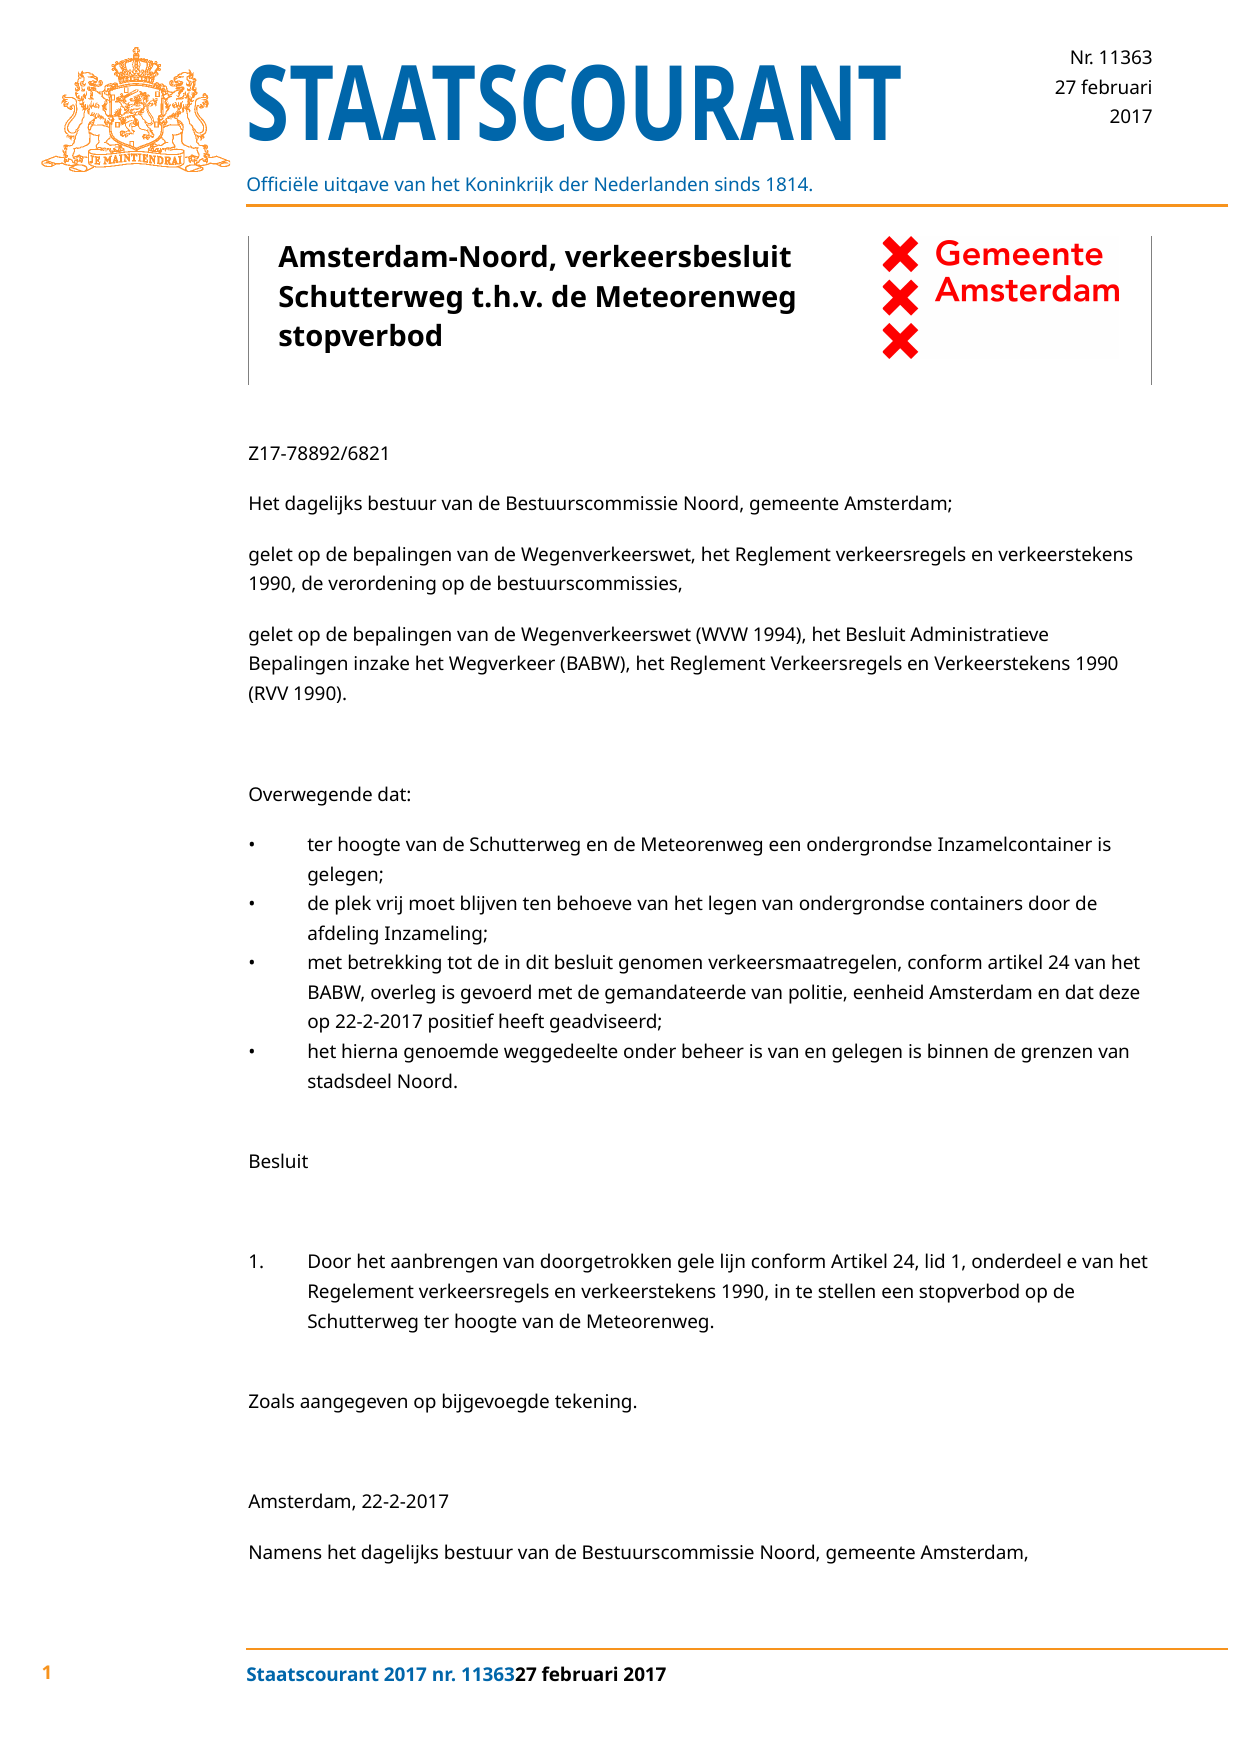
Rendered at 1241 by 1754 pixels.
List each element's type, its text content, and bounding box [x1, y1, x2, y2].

list met betrekking tot de in dit besluit genomen verkeersmaatregelen, conform artikel 24 van het BABW, overleg is gevoerd met de gemandateerde van politie, eenheid Amsterdam en dat deze op 22-2-2017 positief heeft geadviseerd; [248, 949, 1152, 1034]
list het hierna genoemde weggedeelte onder beheer is van en gelegen is binnen de grenzen van stadsdeel Noord. [248, 1038, 1152, 1094]
text gelet op de bepalingen van de Wegenverkeerswet, het Reglement verkeersregels en verkeerstekens 1990, de verordening op de bestuurscommissies, [248, 541, 1152, 596]
text Z17-78892/6821 [248, 440, 1152, 466]
text Besluit [248, 1148, 1152, 1174]
text Zoals aangegeven op bijgevoegde tekening. [248, 1388, 1152, 1414]
text Het dagelijks bestuur van de Bestuurscommissie Noord, gemeente Amsterdam; [248, 490, 1152, 516]
table_header Amsterdam-Noord, verkeersbesluit Schutterweg t.h.v. de Meteorenweg stopverbod [249, 236, 850, 385]
list Door het aanbrengen van doorgetrokken gele lijn conform Artikel 24, lid 1, onderdeel e van het Regelement verkeersregels en verkeerstekens 1990, in te stellen een stopverbod op de Schutterweg ter hoogte van de Meteorenweg. [248, 1249, 1152, 1334]
text Namens het dagelijks bestuur van de Bestuurscommissie Noord, gemeente Amsterdam, [248, 1539, 1152, 1565]
table_header [850, 236, 1151, 385]
picture [41, 47, 231, 172]
text Amsterdam, 22-2-2017 [248, 1489, 1152, 1514]
picture [882, 236, 1119, 359]
text gelet op de bepalingen van de Wegenverkeerswet (WVW 1994), het Besluit Administratieve Bepalingen inzake het Wegverkeer (BABW), het Reglement Verkeersregels en Verkeerstekens 1990 (RVV 1990). [248, 621, 1152, 706]
list ter hoogte van de Schutterweg en de Meteorenweg een ondergrondse Inzamelcontainer is gelegen; [248, 831, 1152, 887]
list de plek vrij moet blijven ten behoeve van het legen van ondergrondse containers door de afdeling Inzameling; [248, 890, 1152, 946]
text Overwegende dat: [248, 781, 1152, 807]
